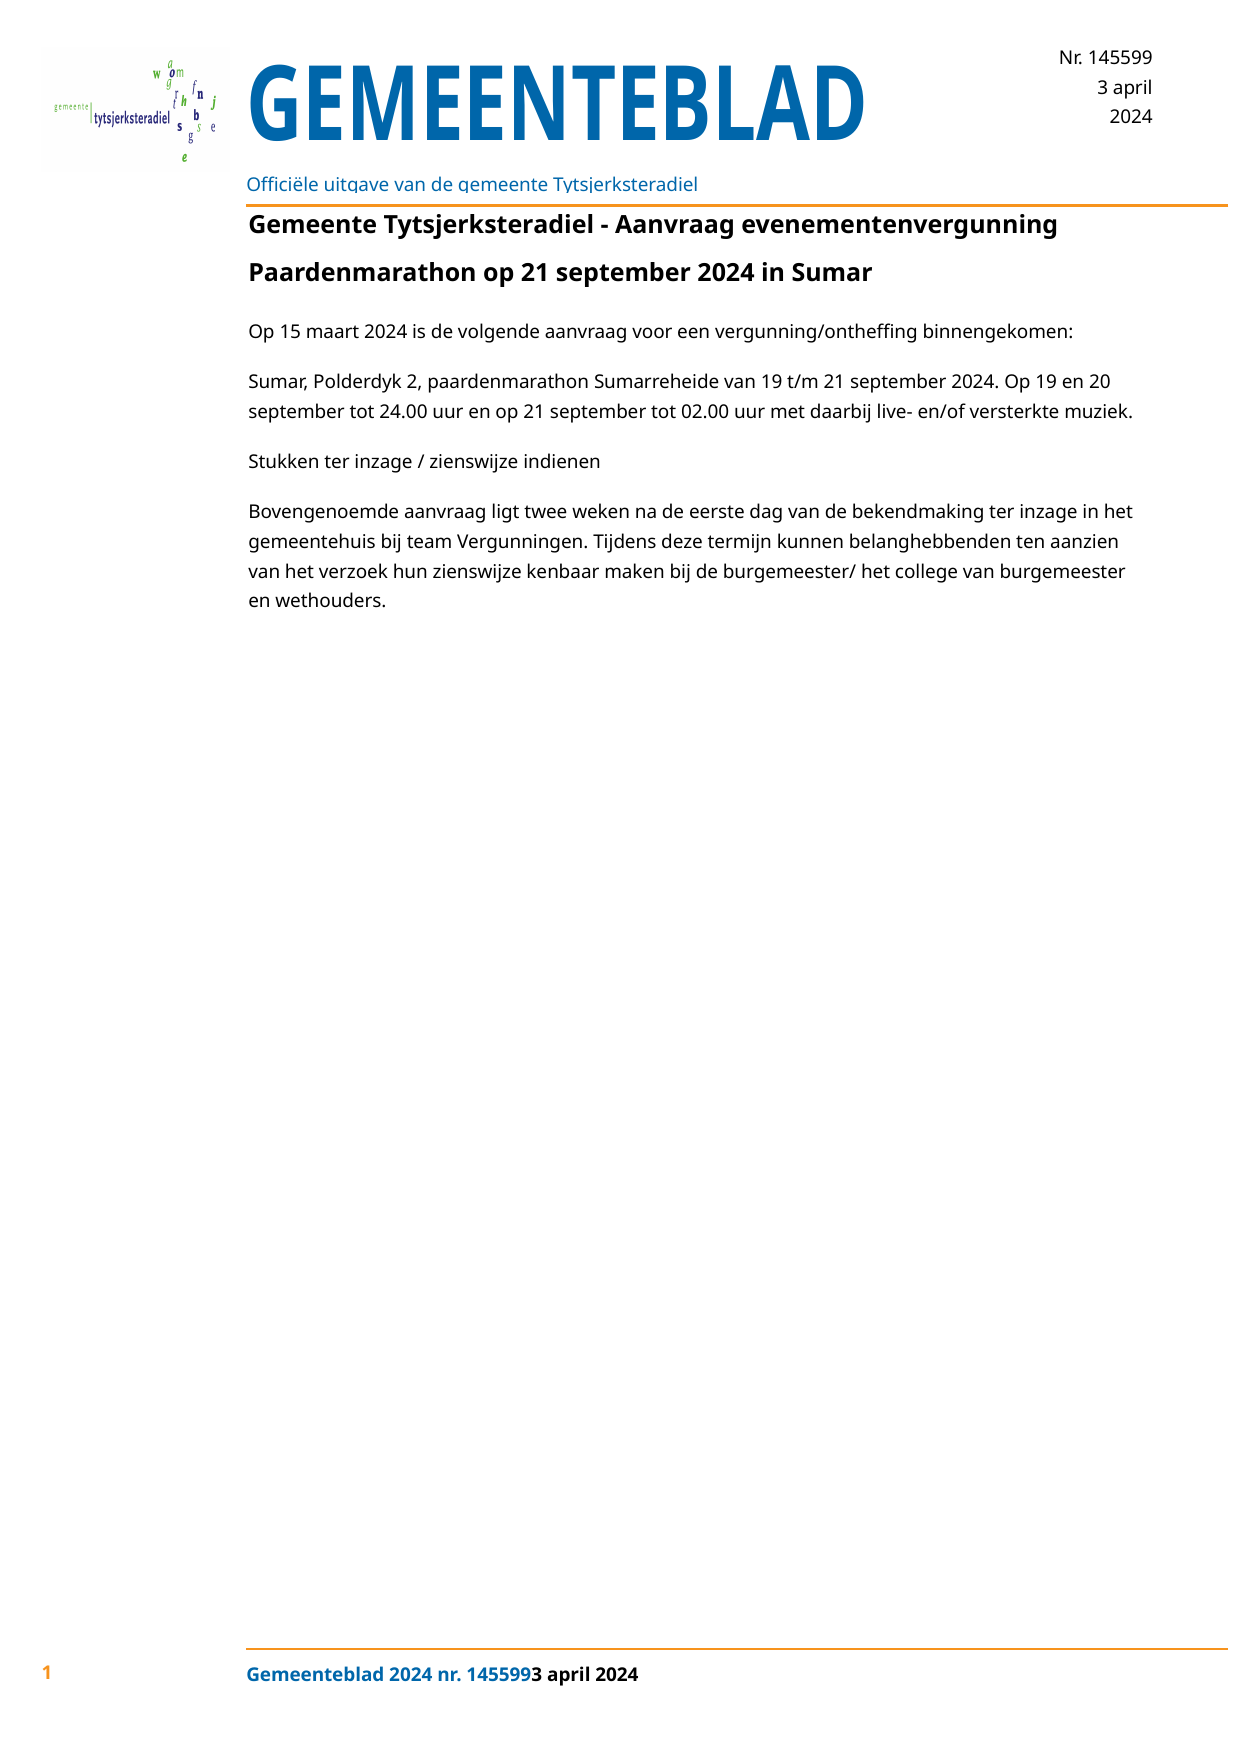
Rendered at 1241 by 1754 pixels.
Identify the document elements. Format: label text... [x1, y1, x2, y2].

text Sumar, Polderdyk 2, paardenmarathon Sumarreheide van 19 t/m 21 september 2024. Op 19 en 20 september tot 24.00 uur en op 21 september tot 02.00 uur met daarbij live- en/of versterkte muziek. [248, 368, 1152, 424]
picture [41, 47, 231, 172]
text Bovengenoemde aanvraag ligt twee weken na de eerste dag van de bekendmaking ter inzage in het gemeentehuis bij team Vergunningen. Tijdens deze termijn kunnen belanghebbenden ten aanzien van het verzoek hun zienswijze kenbaar maken bij de burgemeester/ het college van burgemeester en wethouders. [248, 499, 1152, 613]
text Gemeente Tytsjerksteradiel - Aanvraag evenementenvergunning Paardenmarathon op 21 september 2024 in Sumar [248, 207, 1152, 288]
text Op 15 maart 2024 is de volgende aanvraag voor een vergunning/ontheffing binnengekomen: [248, 318, 1152, 344]
text Stukken ter inzage / zienswijze indienen [248, 448, 1152, 474]
